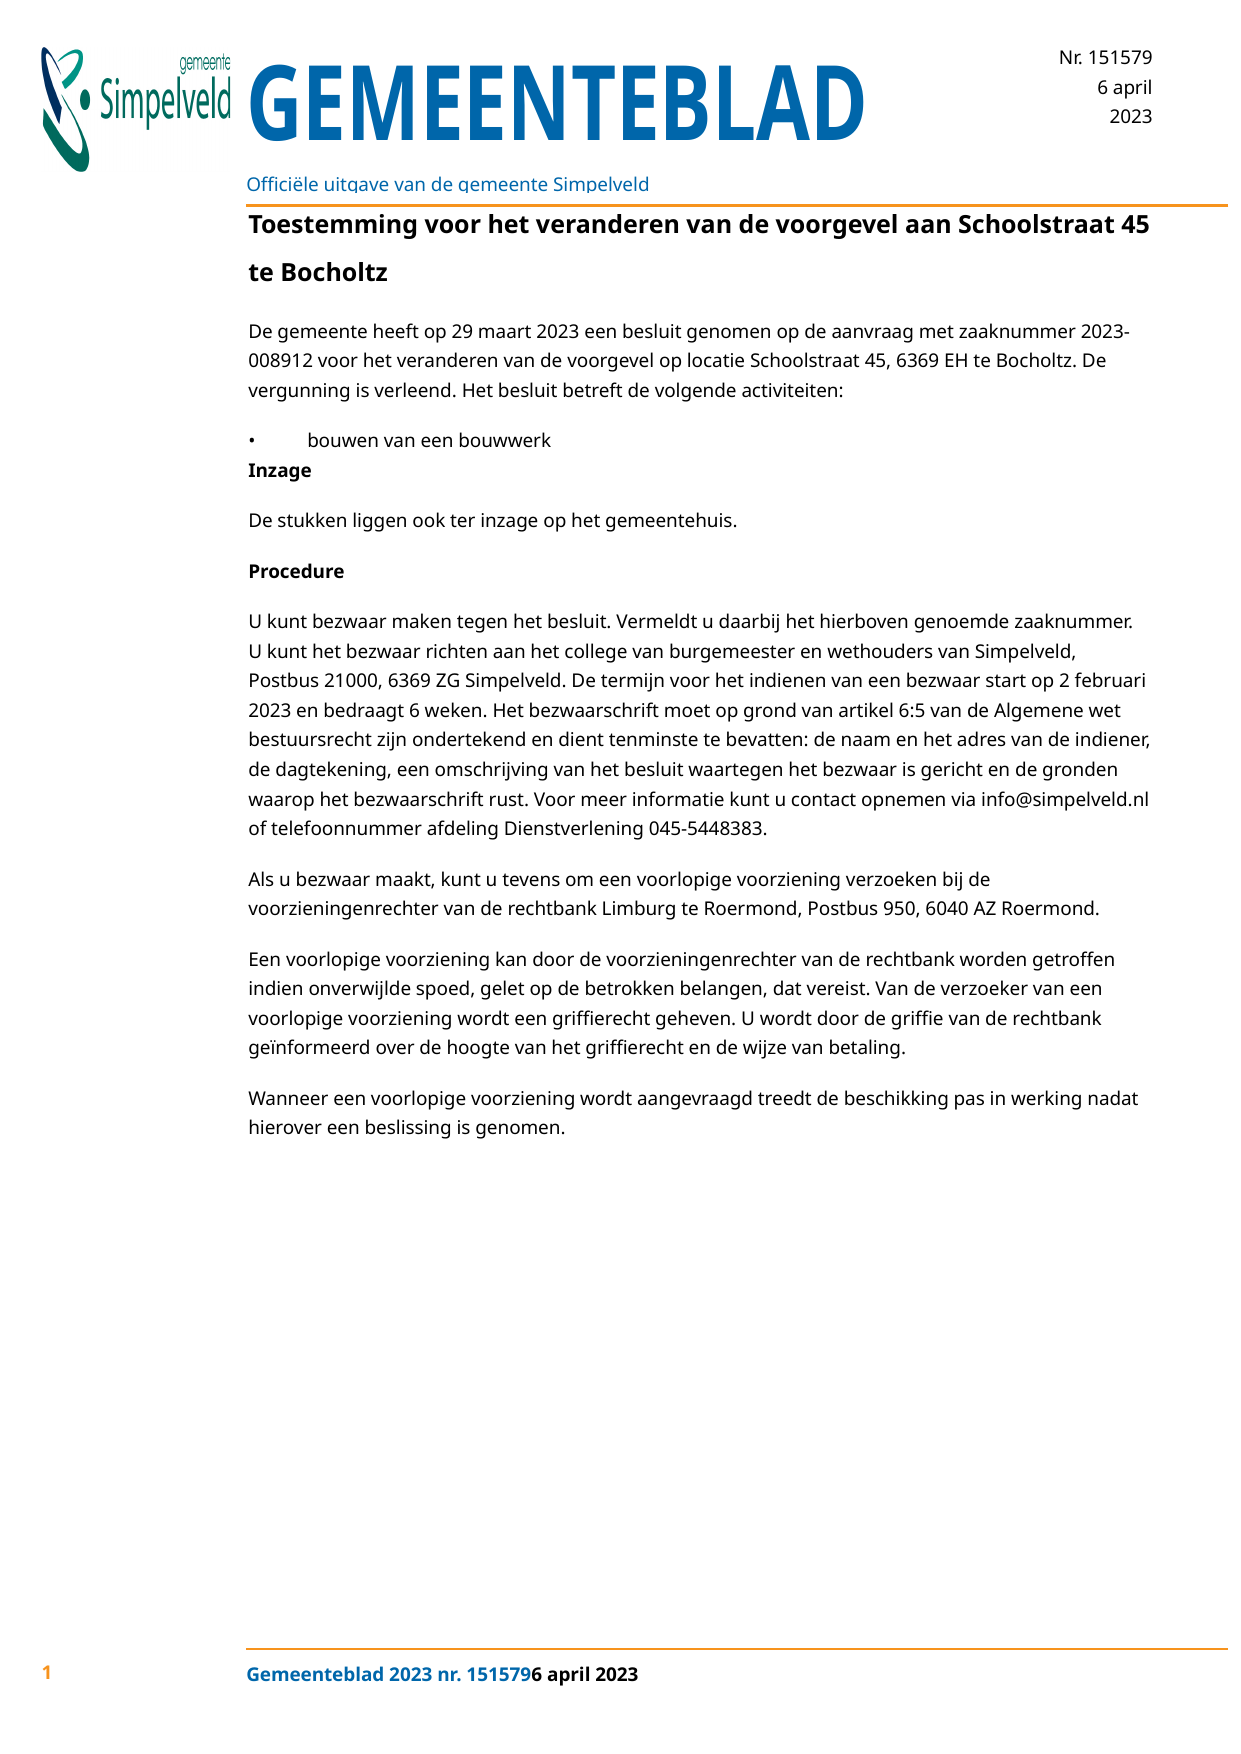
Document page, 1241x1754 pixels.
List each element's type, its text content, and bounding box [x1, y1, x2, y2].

list bouwen van een bouwwerk [248, 427, 1152, 453]
text Als u bezwaar maakt, kunt u tevens om een voorlopige voorziening verzoeken bij de voorzieningenrechter van de rechtbank Limburg te Roermond, Postbus 950, 6040 AZ Roermond. [248, 866, 1152, 921]
picture [41, 47, 231, 172]
text U kunt bezwaar maken tegen het besluit. Vermeldt u daarbij het hierboven genoemde zaaknummer. U kunt het bezwaar richten aan het college van burgemeester en wethouders van Simpelveld, Postbus 21000, 6369 ZG Simpelveld. De termijn voor het indienen van een bezwaar start op 2 februari 2023 en bedraagt 6 weken. Het bezwaarschrift moet op grond van artikel 6:5 van de Algemene wet bestuursrecht zijn ondertekend en dient tenminste te bevatten: de naam en het adres van de indiener, de dagtekening, een omschrijving van het besluit waartegen het bezwaar is gericht en de gronden waarop het bezwaarschrift rust. Voor meer informatie kunt u contact opnemen via info@simpelveld.nl of telefoonnummer afdeling Dienstverlening 045-5448383. [248, 608, 1152, 841]
text Inzage [248, 457, 1152, 483]
text De stukken liggen ook ter inzage op het gemeentehuis. [248, 507, 1152, 533]
text De gemeente heeft op 29 maart 2023 een besluit genomen op de aanvraag met zaaknummer 2023-008912 voor het veranderen van de voorgevel op locatie Schoolstraat 45, 6369 EH te Bocholtz. De vergunning is verleend. Het besluit betreft de volgende activiteiten: [248, 318, 1152, 403]
text Procedure [248, 558, 1152, 584]
text Toestemming voor het veranderen van de voorgevel aan Schoolstraat 45 te Bocholtz [248, 207, 1152, 288]
text Wanneer een voorlopige voorziening wordt aangevraagd treedt de beschikking pas in werking nadat hierover een beslissing is genomen. [248, 1085, 1152, 1140]
text Een voorlopige voorziening kan door de voorzieningenrechter van de rechtbank worden getroffen indien onverwijlde spoed, gelet op de betrokken belangen, dat vereist. Van de verzoeker van een voorlopige voorziening wordt een griffierecht geheven. U wordt door de griffie van de rechtbank geïnformeerd over de hoogte van het griffierecht en de wijze van betaling. [248, 946, 1152, 1060]
